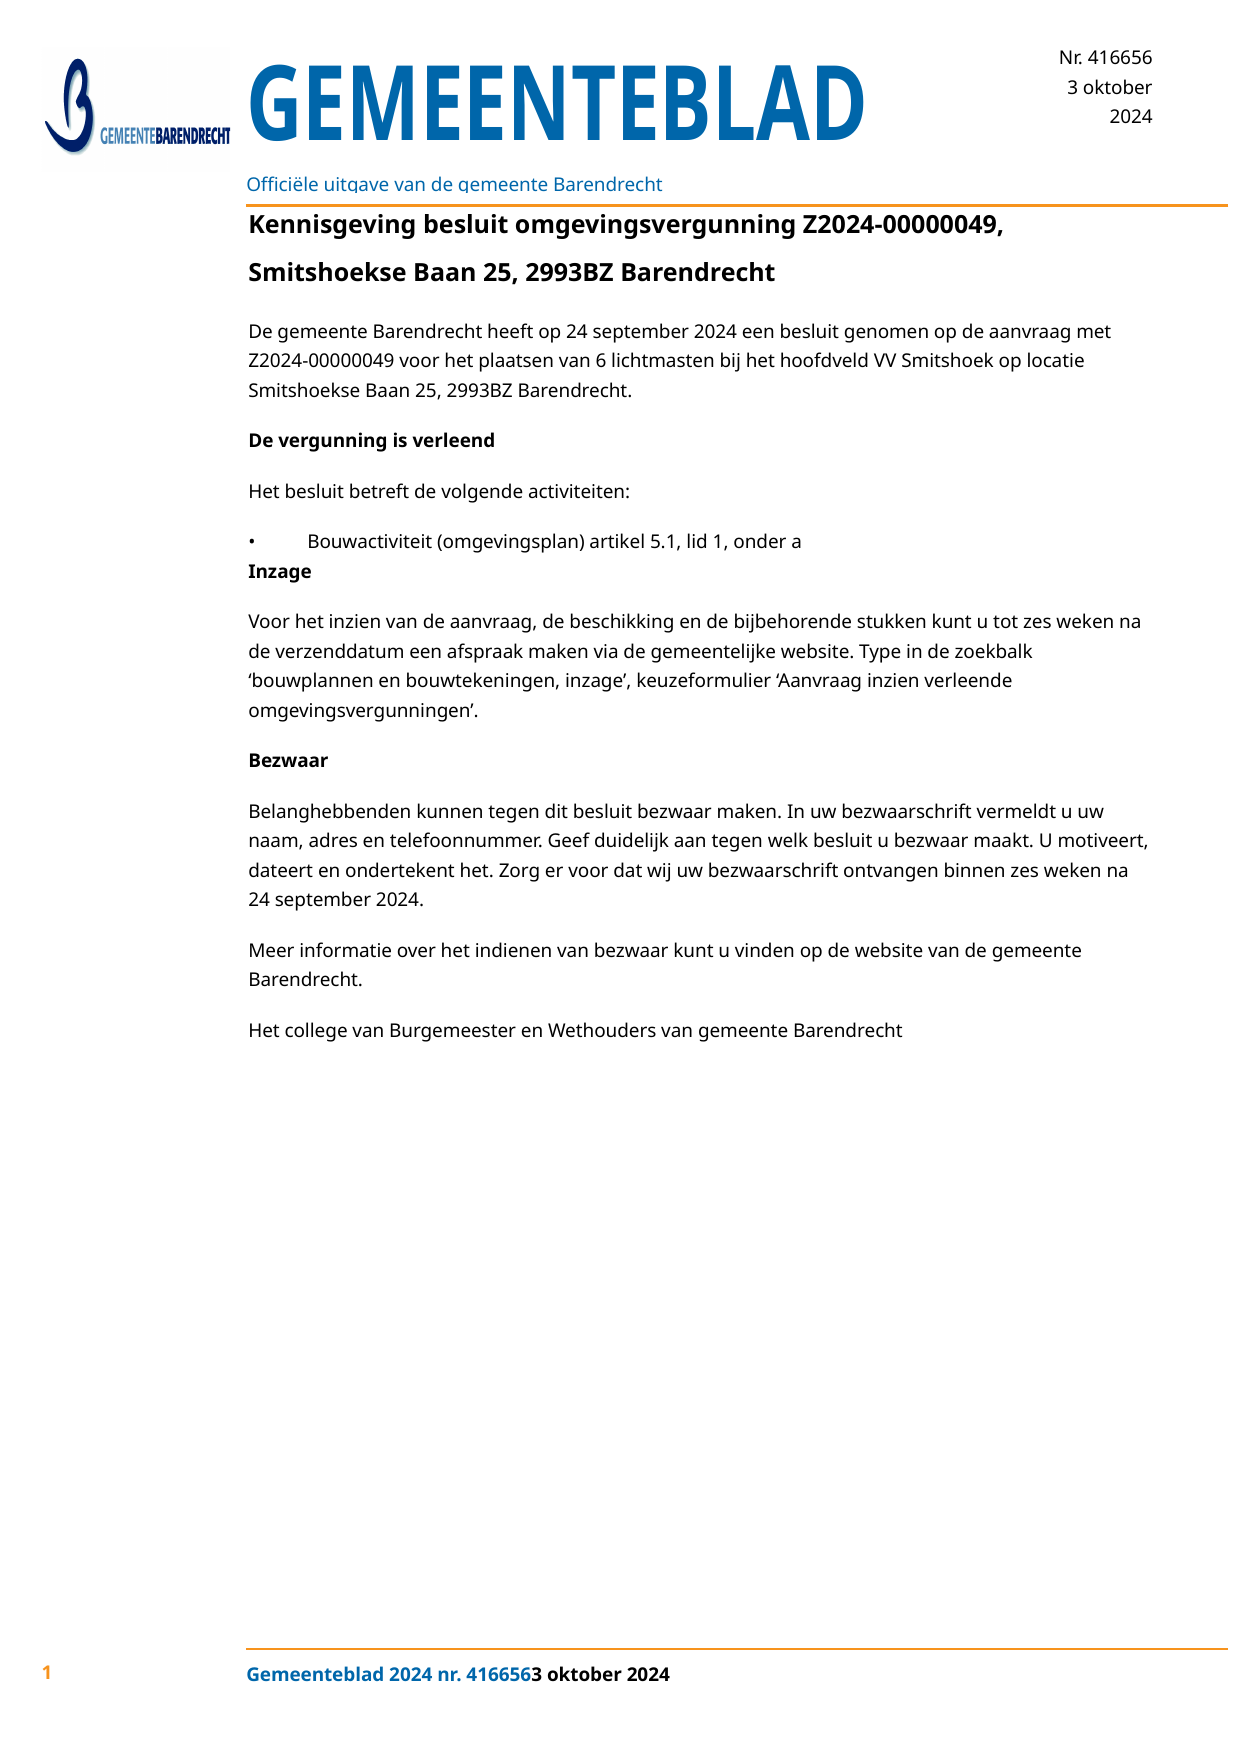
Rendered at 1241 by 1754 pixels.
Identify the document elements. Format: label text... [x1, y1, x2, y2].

text Het besluit betreft de volgende activiteiten: [248, 478, 1152, 504]
text Bezwaar [248, 747, 1152, 773]
list Bouwactiviteit (omgevingsplan) artikel 5.1, lid 1, onder a [248, 528, 1152, 554]
text De gemeente Barendrecht heeft op 24 september 2024 een besluit genomen op de aanvraag met Z2024-00000049 voor het plaatsen van 6 lichtmasten bij het hoofdveld VV Smitshoek op locatie Smitshoekse Baan 25, 2993BZ Barendrecht. [248, 318, 1152, 403]
text Meer informatie over het indienen van bezwaar kunt u vinden op de website van de gemeente Barendrecht. [248, 937, 1152, 992]
text Het college van Burgemeester en Wethouders van gemeente Barendrecht [248, 1017, 1152, 1043]
text Inzage [248, 558, 1152, 584]
text Kennisgeving besluit omgevingsvergunning Z2024-00000049, Smitshoekse Baan 25, 2993BZ Barendrecht [248, 207, 1152, 288]
picture [41, 47, 231, 172]
text Voor het inzien van de aanvraag, de beschikking en de bijbehorende stukken kunt u tot zes weken na de verzenddatum een afspraak maken via de gemeentelijke website. Type in de zoekbalk ‘bouwplannen en bouwtekeningen, inzage’, keuzeformulier ‘Aanvraag inzien verleende omgevingsvergunningen’. [248, 608, 1152, 723]
text Belanghebbenden kunnen tegen dit besluit bezwaar maken. In uw bezwaarschrift vermeldt u uw naam, adres en telefoonnummer. Geef duidelijk aan tegen welk besluit u bezwaar maakt. U motiveert, dateert en ondertekent het. Zorg er voor dat wij uw bezwaarschrift ontvangen binnen zes weken na 24 september 2024. [248, 798, 1152, 912]
text De vergunning is verleend [248, 427, 1152, 453]
